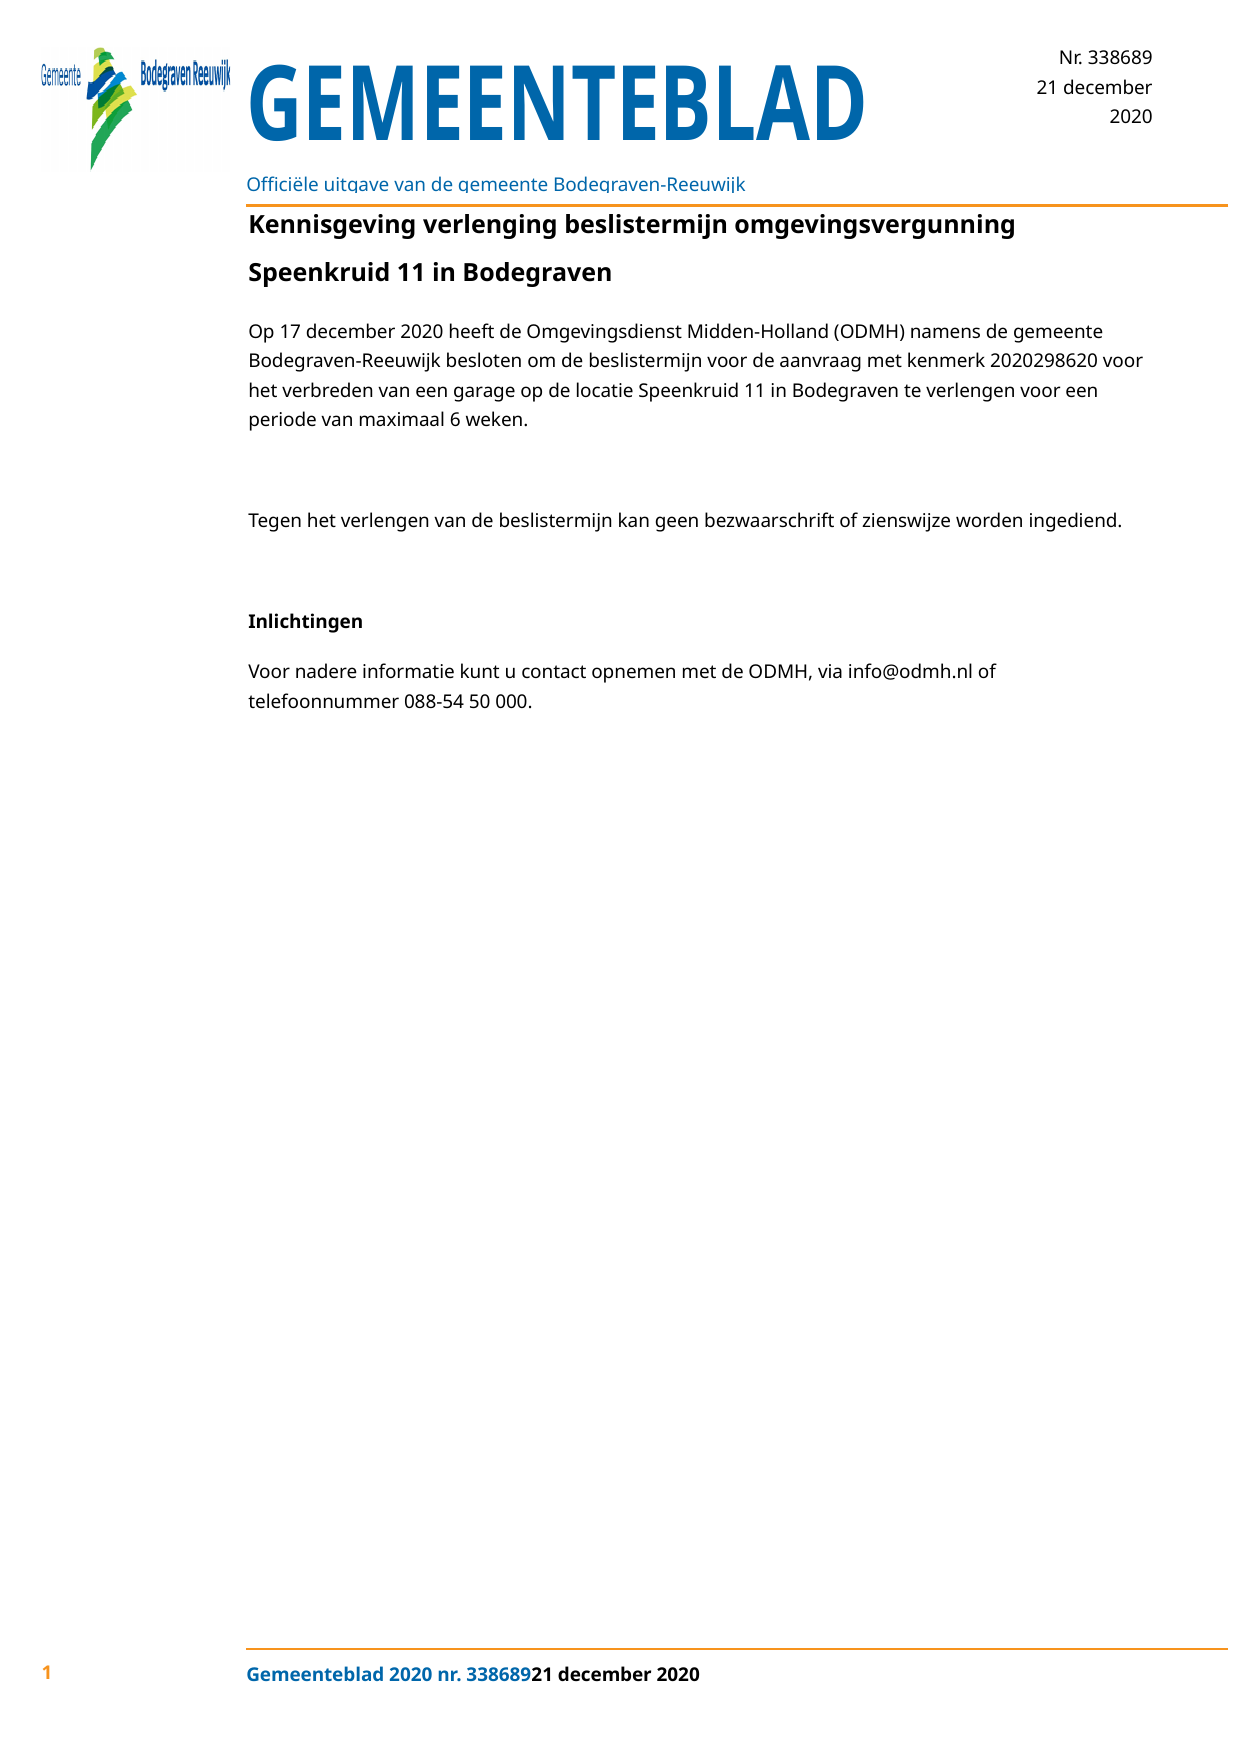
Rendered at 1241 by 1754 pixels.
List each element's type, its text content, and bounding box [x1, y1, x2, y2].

text Inlichtingen [248, 608, 1152, 634]
text Tegen het verlengen van de beslistermijn kan geen bezwaarschrift of zienswijze worden ingediend. [248, 507, 1152, 533]
picture [41, 47, 231, 172]
text Kennisgeving verlenging beslistermijn omgevingsvergunning Speenkruid 11 in Bodegraven [248, 207, 1152, 288]
text Op 17 december 2020 heeft de Omgevingsdienst Midden-Holland (ODMH) namens de gemeente Bodegraven-Reeuwijk besloten om de beslistermijn voor de aanvraag met kenmerk 2020298620 voor het verbreden van een garage op de locatie Speenkruid 11 in Bodegraven te verlengen voor een periode van maximaal 6 weken. [248, 318, 1152, 432]
text Voor nadere informatie kunt u contact opnemen met de ODMH, via info@odmh.nl of telefoonnummer 088-54 50 000. [248, 659, 1152, 714]
